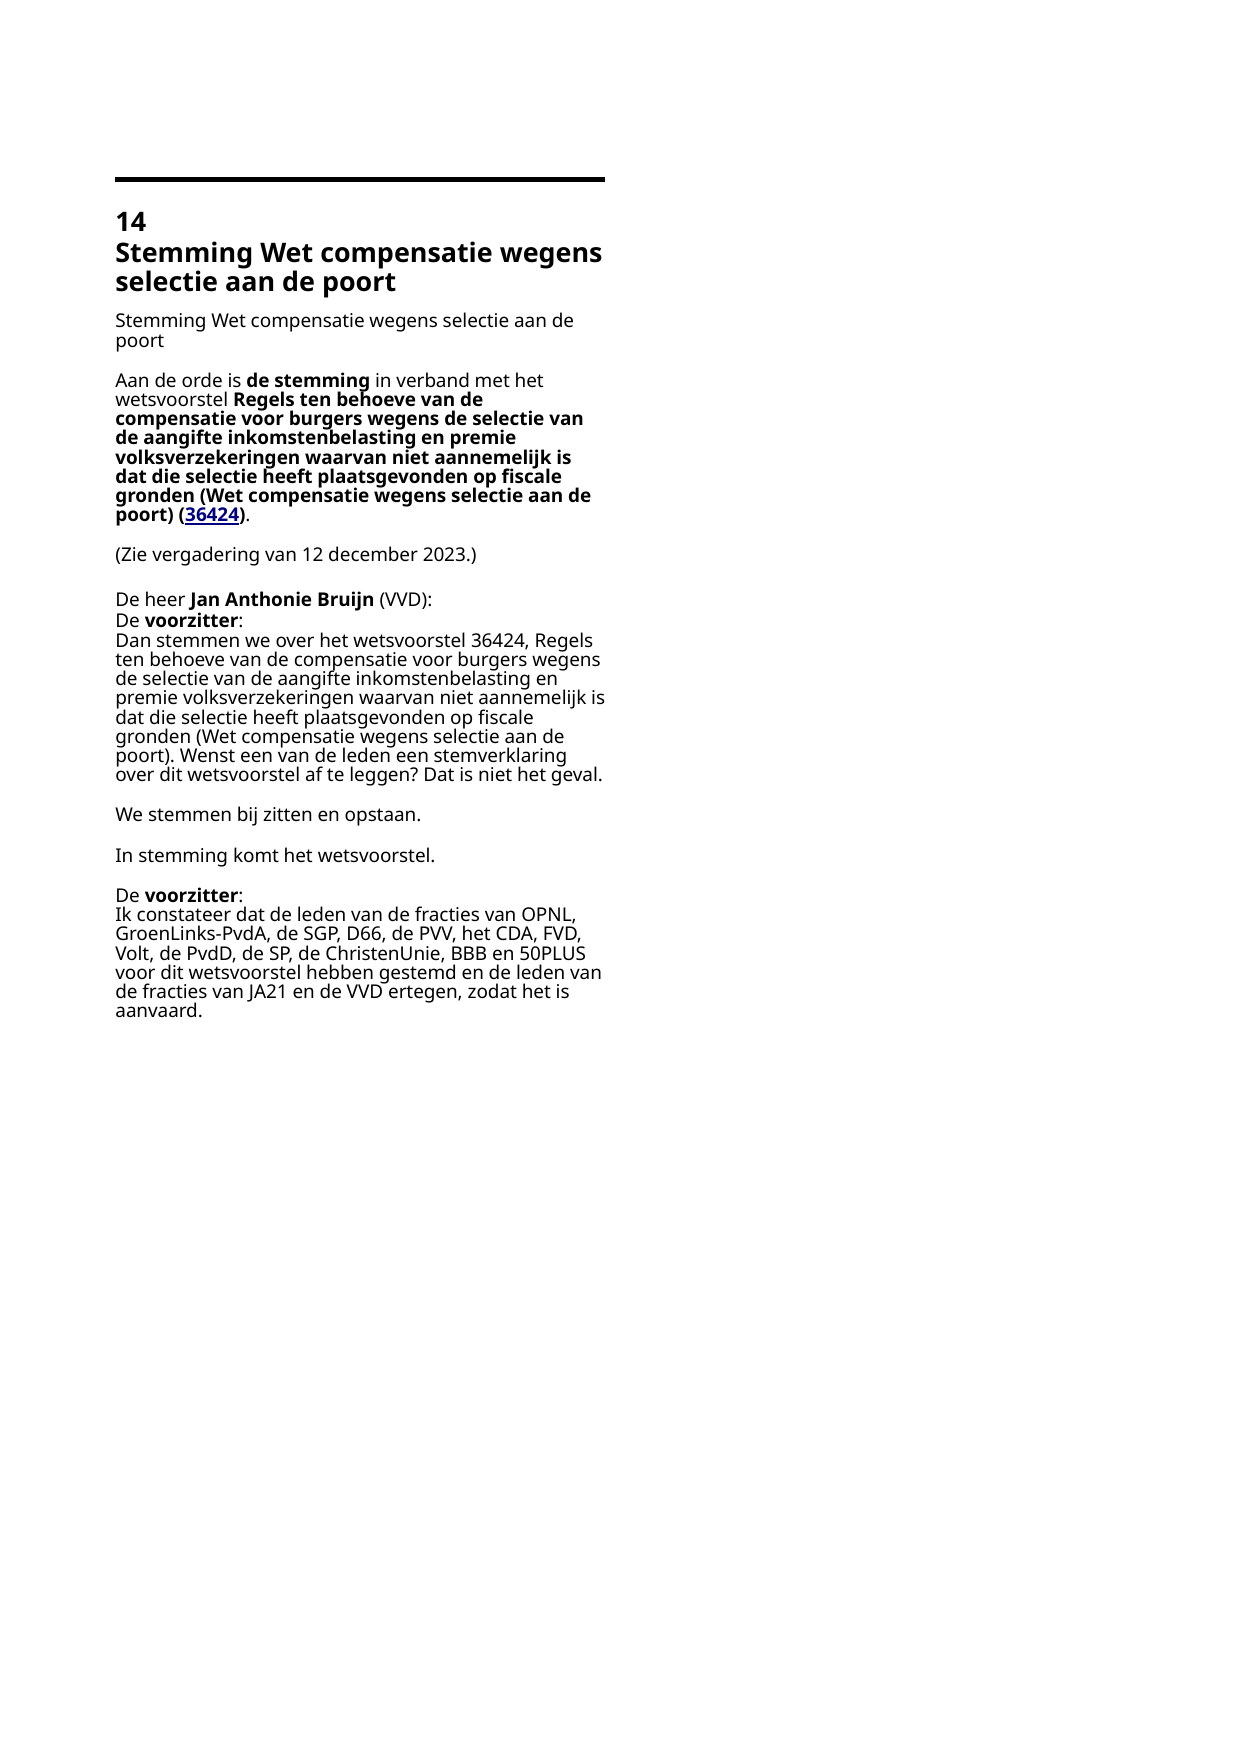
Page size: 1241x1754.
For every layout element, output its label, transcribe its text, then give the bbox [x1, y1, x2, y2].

text De voorzitter: [115, 887, 605, 906]
text Ik constateer dat de leden van de fracties van OPNL, GroenLinks-PvdA, de SGP, D66, de PVV, het CDA, FVD, Volt, de PvdD, de SP, de ChristenUnie, BBB en 50PLUS voor dit wetsvoorstel hebben gestemd en de leden van de fracties van JA21 en de VVD ertegen, zodat het is aanvaard. [115, 906, 605, 1022]
text In stemming komt het wetsvoorstel. [115, 847, 605, 866]
text We stemmen bij zitten en opstaan. [115, 806, 605, 826]
text Stemming Wet compensatie wegens selectie aan de poort [115, 239, 605, 312]
text Dan stemmen we over het wetsvoorstel 36424, Regels ten behoeve van de compensatie voor burgers wegens de selectie van de aangifte inkomstenbelasting en premie volksverzekeringen waarvan niet aannemelijk is dat die selectie heeft plaatsgevonden op fiscale gronden (Wet compensatie wegens selectie aan de poort). Wenst een van de leden een stemverklaring over dit wetsvoorstel af te leggen? Dat is niet het geval. [115, 632, 605, 786]
text (Zie vergadering van 12 december 2023.) [115, 546, 605, 566]
text Aan de orde is de stemming in verband met het wetsvoorstel Regels ten behoeve van de compensatie voor burgers wegens de selectie van de aangifte inkomstenbelasting en premie volksverzekeringen waarvan niet aannemelijk is dat die selectie heeft plaatsgevonden op fiscale gronden (Wet compensatie wegens selectie aan de poort) (36424). [115, 372, 605, 526]
text 14 [115, 203, 605, 239]
text De voorzitter: [115, 612, 605, 632]
text Stemming Wet compensatie wegens selectie aan de poort [115, 312, 605, 351]
text De heer Jan Anthonie Bruijn (VVD): [115, 587, 605, 612]
